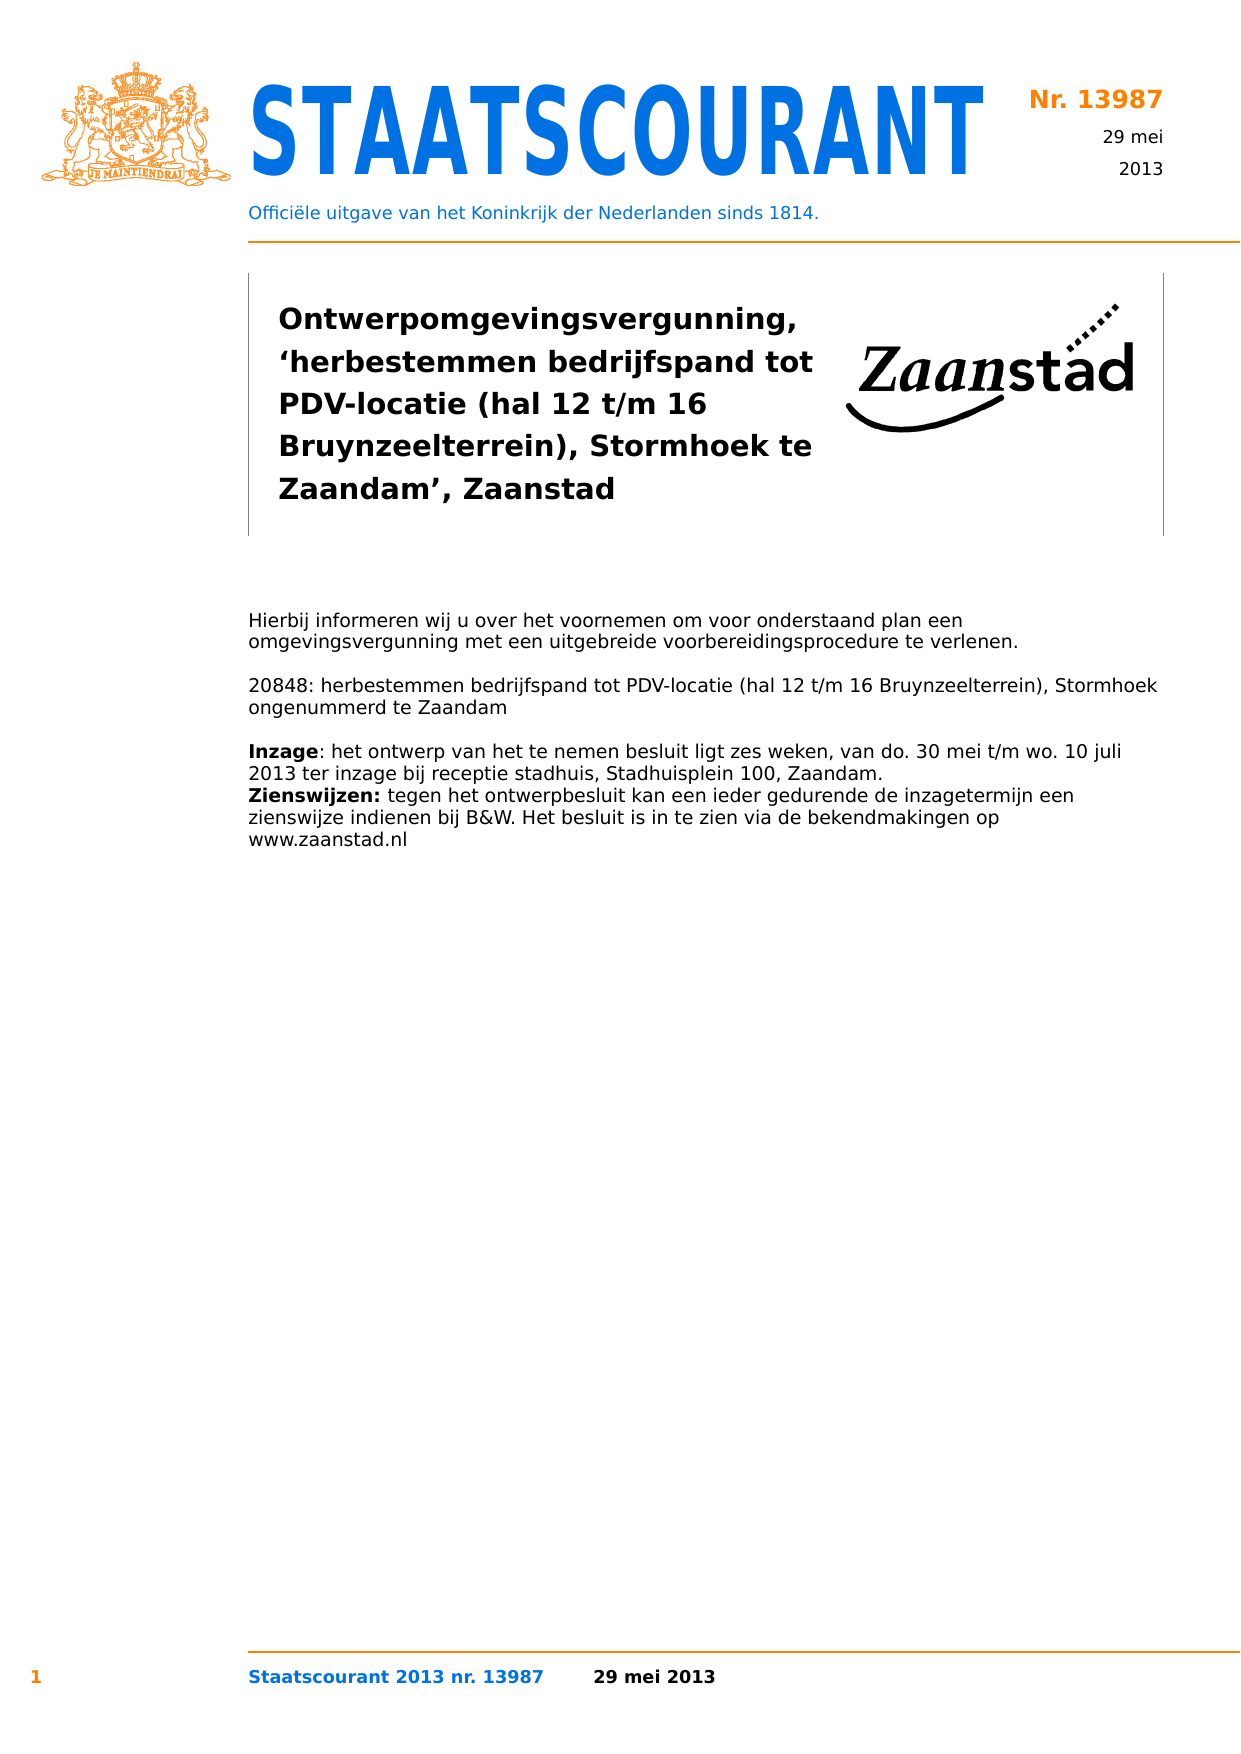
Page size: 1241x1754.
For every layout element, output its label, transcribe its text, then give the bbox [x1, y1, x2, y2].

table_cell 2013 [998, 153, 1240, 203]
subtitle Ontwerpomgevingsvergunning, ‘herbestemmen bedrijfspand tot PDV-locatie (hal 12 t/m 16 Bruynzeelterrein), Stormhoek te Zaandam’, Zaanstad [249, 273, 1163, 536]
table_cell 29 mei [998, 121, 1240, 153]
table_header Nr. 13987 [998, 62, 1240, 121]
text 20848: herbestemmen bedrijfspand tot PDV-locatie (hal 12 t/m 16 Bruynzeelterrein), Stormhoek ongenummerd te Zaandam [248, 675, 1163, 719]
table_header [25, 62, 248, 241]
table_cell Officiële uitgave van het Koninkrijk der Nederlanden sinds 1814. [248, 203, 1240, 241]
picture [844, 302, 1134, 433]
table_header STAATSCOURANT [248, 62, 998, 203]
text Hierbij informeren wij u over het voornemen om voor onderstaand plan een omgevingsvergunning met een uitgebreide voorbereidingsprocedure te verlenen. [248, 609, 1163, 653]
picture [41, 62, 231, 186]
text Inzage: het ontwerp van het te nemen besluit ligt zes weken, van do. 30 mei t/m wo. 10 juli 2013 ter inzage bij receptie stadhuis, Stadhuisplein 100, Zaandam. [248, 741, 1163, 785]
text Zienswijzen: tegen het ontwerpbesluit kan een ieder gedurende de inzagetermijn een zienswijze indienen bij B&W. Het besluit is in te zien via de bekendmakingen op www.zaanstad.nl [248, 785, 1163, 851]
